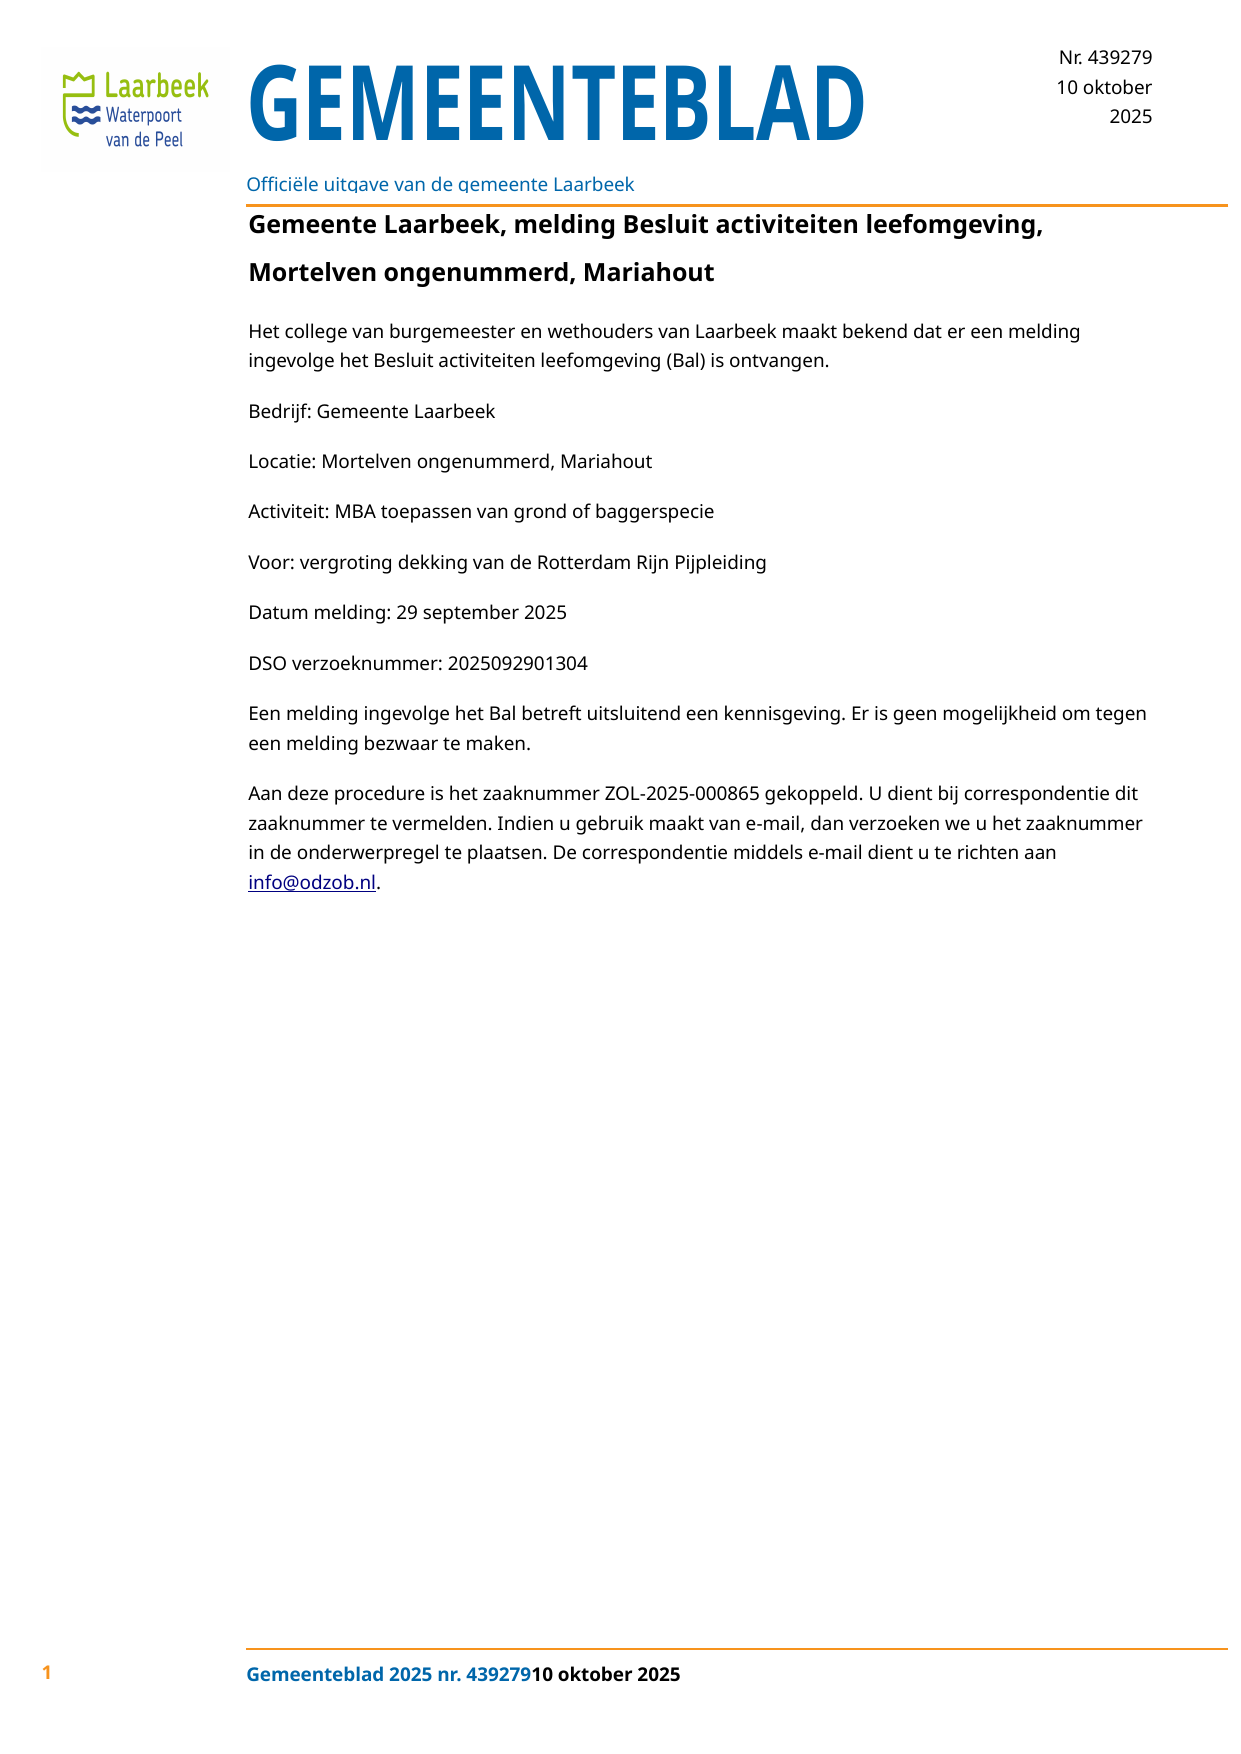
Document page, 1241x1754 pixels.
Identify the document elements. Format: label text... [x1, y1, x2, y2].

text Bedrijf: Gemeente Laarbeek [248, 398, 1152, 424]
text Voor: vergroting dekking van de Rotterdam Rijn Pijpleiding [248, 549, 1152, 575]
text DSO verzoeknummer: 2025092901304 [248, 650, 1152, 676]
text Gemeente Laarbeek, melding Besluit activiteiten leefomgeving, Mortelven ongenummerd, Mariahout [248, 207, 1152, 288]
picture [41, 47, 231, 172]
text Activiteit: MBA toepassen van grond of baggerspecie [248, 499, 1152, 524]
text Datum melding: 29 september 2025 [248, 599, 1152, 625]
text Een melding ingevolge het Bal betreft uitsluitend een kennisgeving. Er is geen mogelijkheid om tegen een melding bezwaar te maken. [248, 700, 1152, 756]
text Het college van burgemeester en wethouders van Laarbeek maakt bekend dat er een melding ingevolge het Besluit activiteiten leefomgeving (Bal) is ontvangen. [248, 318, 1152, 373]
text Locatie: Mortelven ongenummerd, Mariahout [248, 448, 1152, 474]
text Aan deze procedure is het zaaknummer ZOL-2025-000865 gekoppeld. U dient bij correspondentie dit zaaknummer te vermelden. Indien u gebruik maakt van e-mail, dan verzoeken we u het zaaknummer in de onderwerpregel te plaatsen. De correspondentie middels e-mail dient u te richten aan info@odzob.nl. [248, 780, 1152, 895]
